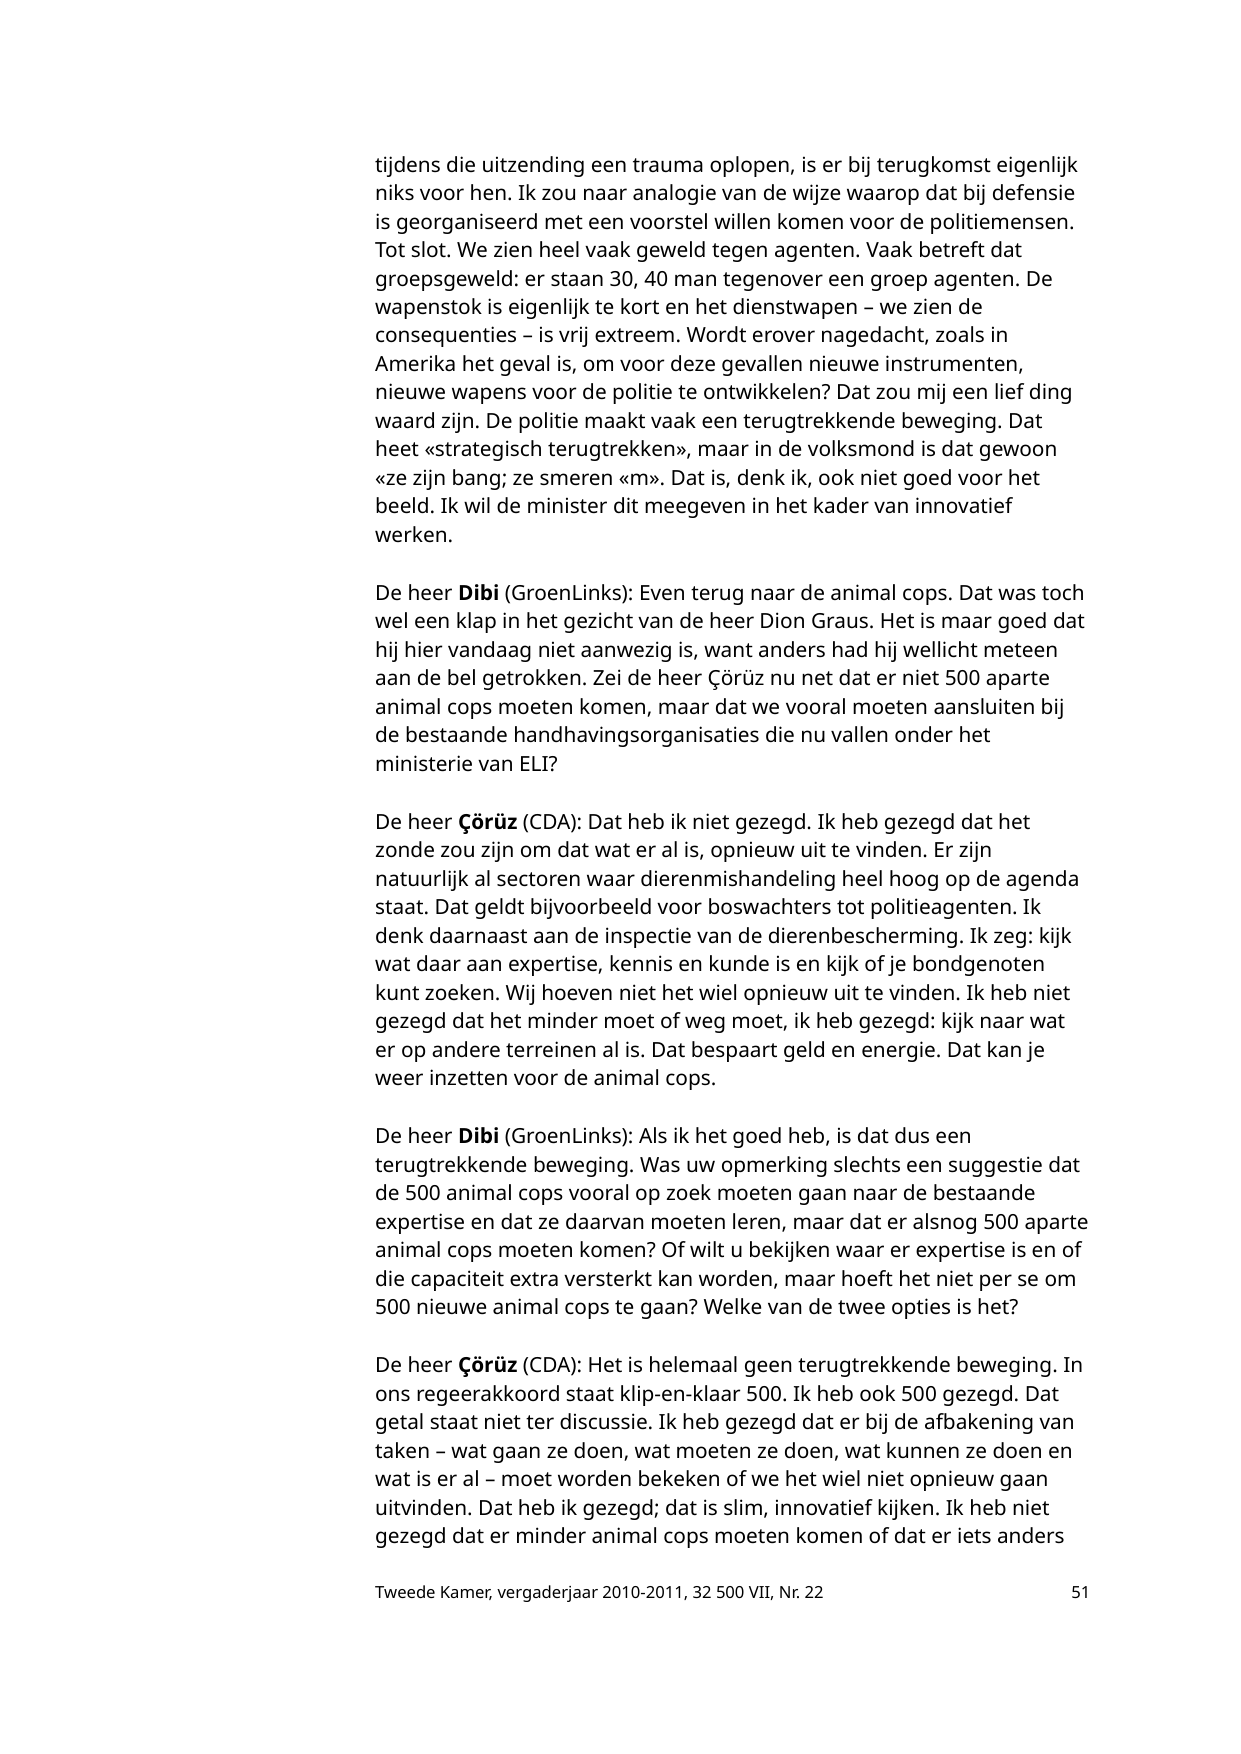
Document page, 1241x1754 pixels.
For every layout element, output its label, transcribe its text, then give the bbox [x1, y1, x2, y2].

text De heer Çörüz (CDA): Het is helemaal geen terugtrekkende beweging. In ons regeerakkoord staat klip-en-klaar 500. Ik heb ook 500 gezegd. Dat getal staat niet ter discussie. Ik heb gezegd dat er bij de afbakening van taken – wat gaan ze doen, wat moeten ze doen, wat kunnen ze doen en wat is er al – moet worden bekeken of we het wiel niet opnieuw gaan uitvinden. Dat heb ik gezegd; dat is slim, innovatief kijken. Ik heb niet gezegd dat er minder animal cops moeten komen of dat er iets anders [375, 1351, 1090, 1550]
text De heer Dibi (GroenLinks): Even terug naar de animal cops. Dat was toch wel een klap in het gezicht van de heer Dion Graus. Het is maar goed dat hij hier vandaag niet aanwezig is, want anders had hij wellicht meteen aan de bel getrokken. Zei de heer Çörüz nu net dat er niet 500 aparte animal cops moeten komen, maar dat we vooral moeten aansluiten bij de bestaande handhavingsorganisaties die nu vallen onder het ministerie van ELI? [375, 578, 1090, 777]
text De heer Çörüz (CDA): Dat heb ik niet gezegd. Ik heb gezegd dat het zonde zou zijn om dat wat er al is, opnieuw uit te vinden. Er zijn natuurlijk al sectoren waar dierenmishandeling heel hoog op de agenda staat. Dat geldt bijvoorbeeld voor boswachters tot politieagenten. Ik denk daarnaast aan de inspectie van de dierenbescherming. Ik zeg: kijk wat daar aan expertise, kennis en kunde is en kijk of je bondgenoten kunt zoeken. Wij hoeven niet het wiel opnieuw uit te vinden. Ik heb niet gezegd dat het minder moet of weg moet, ik heb gezegd: kijk naar wat er op andere terreinen al is. Dat bespaart geld en energie. Dat kan je weer inzetten voor de animal cops. [375, 807, 1090, 1092]
text De heer Dibi (GroenLinks): Als ik het goed heb, is dat dus een terugtrekkende beweging. Was uw opmerking slechts een suggestie dat de 500 animal cops vooral op zoek moeten gaan naar de bestaande expertise en dat ze daarvan moeten leren, maar dat er alsnog 500 aparte animal cops moeten komen? Of wilt u bekijken waar er expertise is en of die capaciteit extra versterkt kan worden, maar hoeft het niet per se om 500 nieuwe animal cops te gaan? Welke van de twee opties is het? [375, 1122, 1090, 1321]
text tijdens die uitzending een trauma oplopen, is er bij terugkomst eigenlijk niks voor hen. Ik zou naar analogie van de wijze waarop dat bij defensie is georganiseerd met een voorstel willen komen voor de politiemensen. [375, 150, 1090, 235]
text Tot slot. We zien heel vaak geweld tegen agenten. Vaak betreft dat groepsgeweld: er staan 30, 40 man tegenover een groep agenten. De wapenstok is eigenlijk te kort en het dienstwapen – we zien de consequenties – is vrij extreem. Wordt erover nagedacht, zoals in Amerika het geval is, om voor deze gevallen nieuwe instrumenten, nieuwe wapens voor de politie te ontwikkelen? Dat zou mij een lief ding waard zijn. De politie maakt vaak een terugtrekkende beweging. Dat heet «strategisch terugtrekken», maar in de volksmond is dat gewoon «ze zijn bang; ze smeren «m». Dat is, denk ik, ook niet goed voor het beeld. Ik wil de minister dit meegeven in het kader van innovatief werken. [375, 235, 1090, 548]
